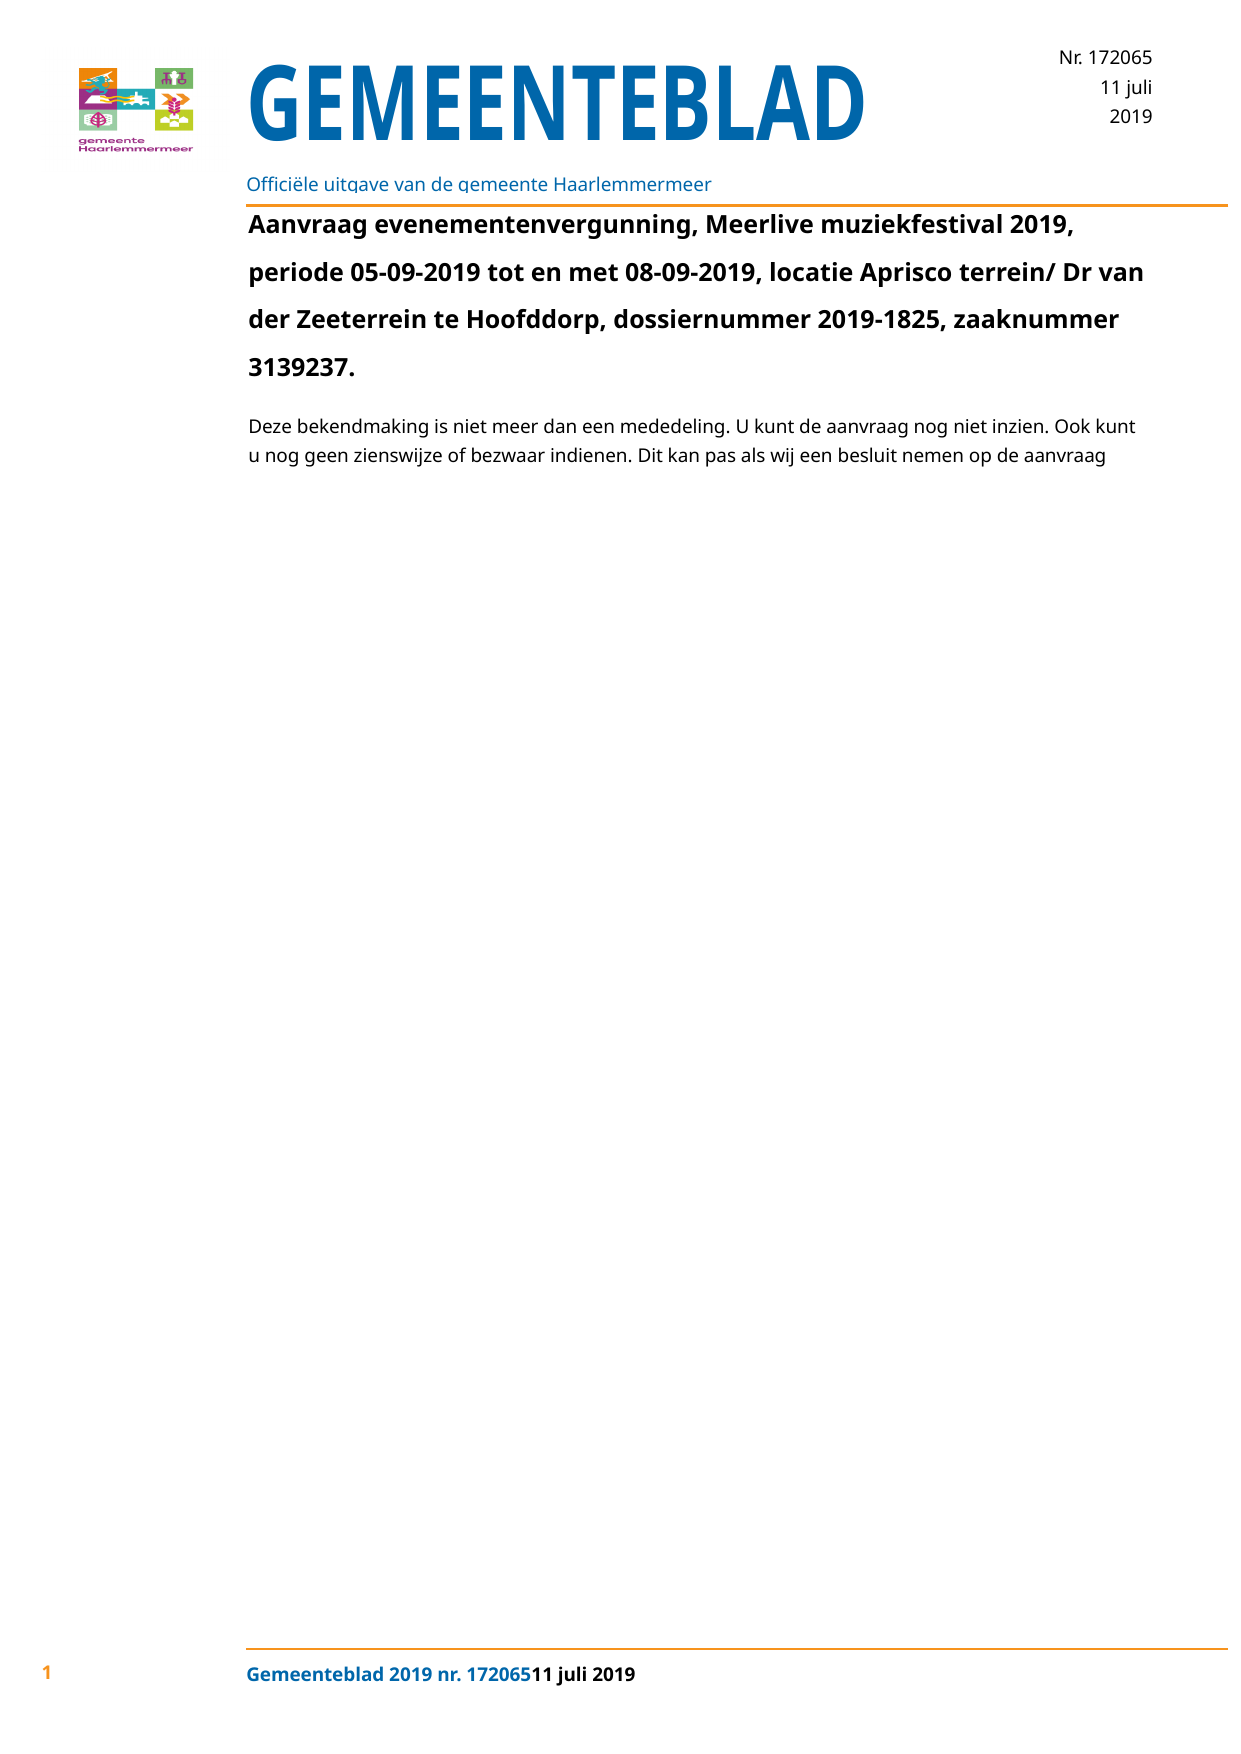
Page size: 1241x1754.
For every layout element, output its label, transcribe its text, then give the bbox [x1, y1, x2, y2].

text Aanvraag evenementenvergunning, Meerlive muziekfestival 2019, periode 05-09-2019 tot en met 08-09-2019, locatie Aprisco terrein/ Dr van der Zeeterrein te Hoofddorp, dossiernummer 2019-1825, zaaknummer 3139237. [248, 207, 1152, 384]
text Deze bekendmaking is niet meer dan een mededeling. U kunt de aanvraag nog niet inzien. Ook kunt u nog geen zienswijze of bezwaar indienen. Dit kan pas als wij een besluit nemen op de aanvraag [248, 413, 1152, 468]
picture [41, 47, 231, 172]
